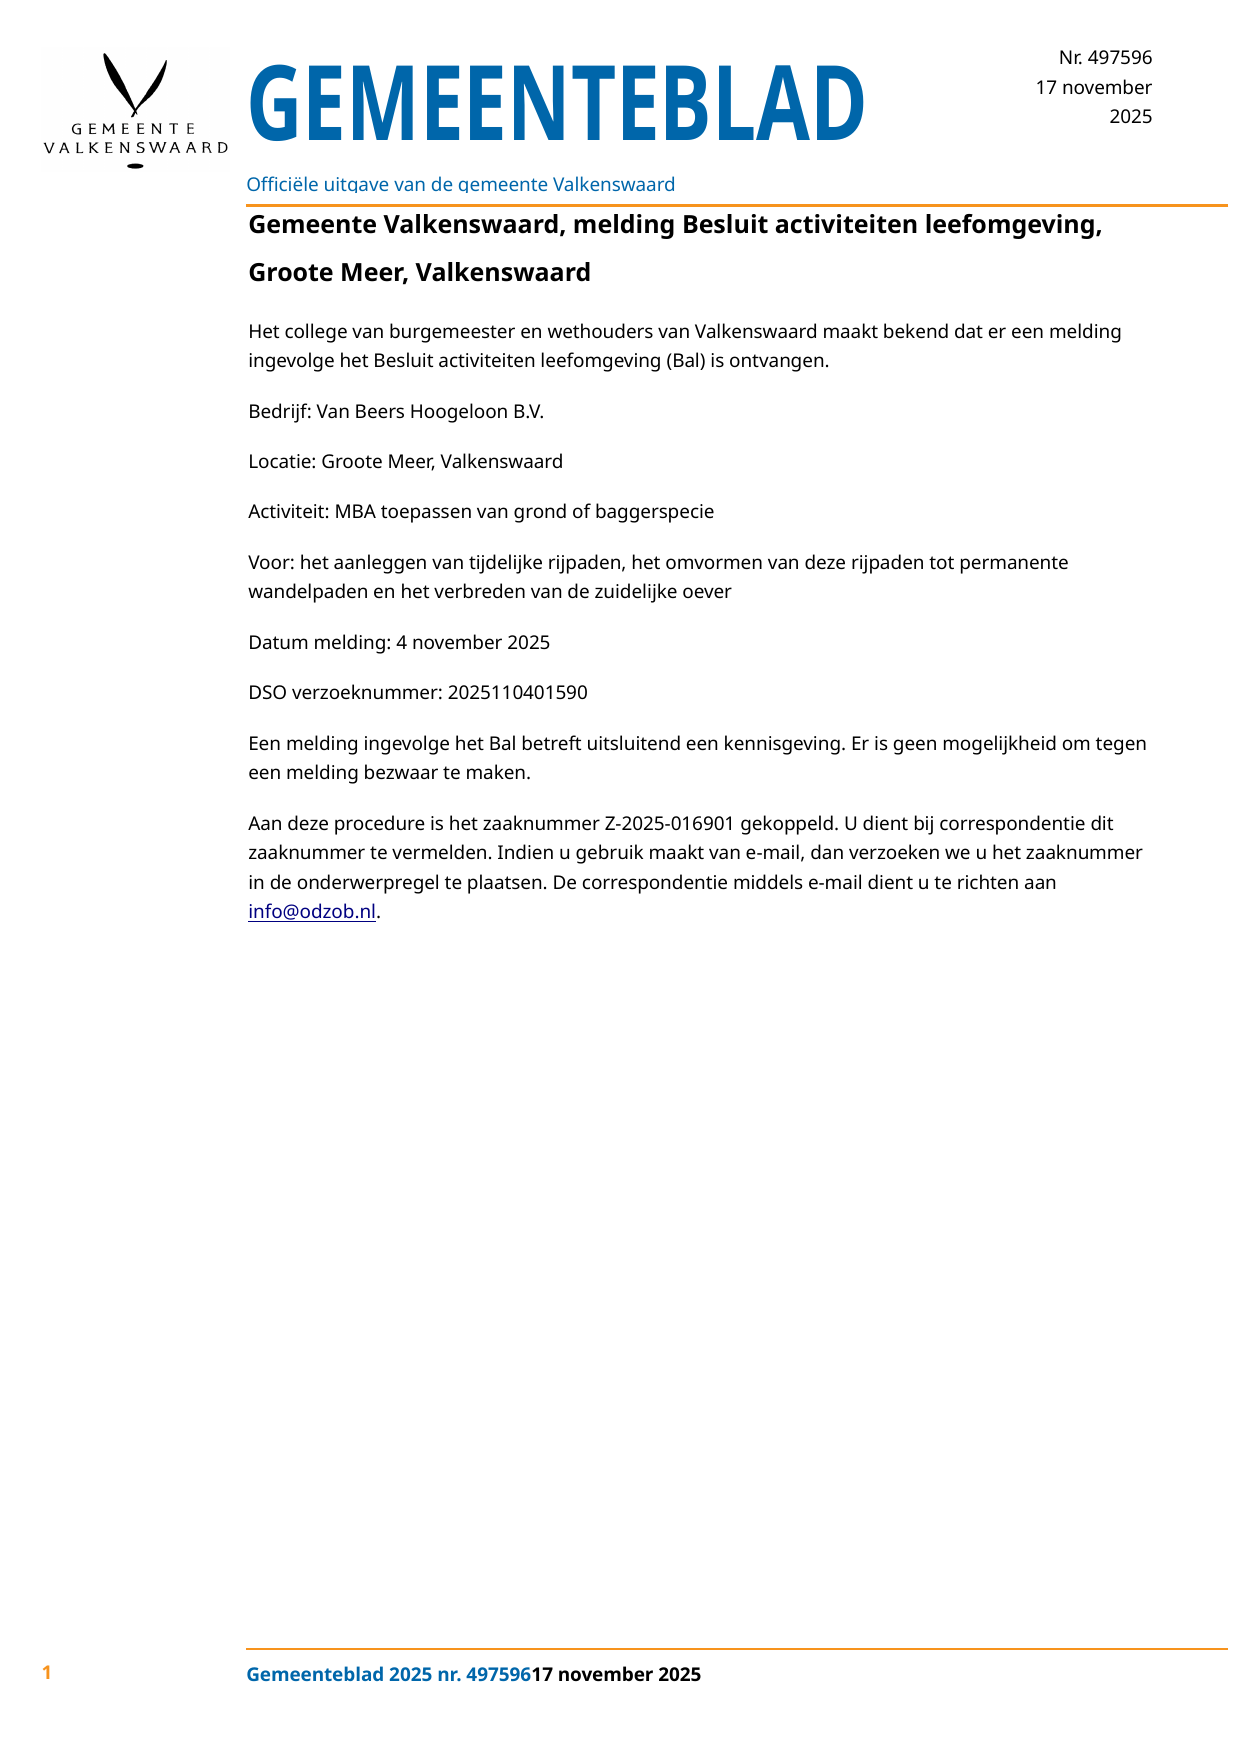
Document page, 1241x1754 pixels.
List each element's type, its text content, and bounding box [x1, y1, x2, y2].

text Aan deze procedure is het zaaknummer Z-2025-016901 gekoppeld. U dient bij correspondentie dit zaaknummer te vermelden. Indien u gebruik maakt van e-mail, dan verzoeken we u het zaaknummer in de onderwerpregel te plaatsen. De correspondentie middels e-mail dient u te richten aan info@odzob.nl. [248, 810, 1152, 924]
text Het college van burgemeester en wethouders van Valkenswaard maakt bekend dat er een melding ingevolge het Besluit activiteiten leefomgeving (Bal) is ontvangen. [248, 318, 1152, 373]
text Activiteit: MBA toepassen van grond of baggerspecie [248, 499, 1152, 524]
text Gemeente Valkenswaard, melding Besluit activiteiten leefomgeving, Groote Meer, Valkenswaard [248, 207, 1152, 288]
picture [41, 47, 231, 172]
text Bedrijf: Van Beers Hoogeloon B.V. [248, 398, 1152, 424]
text Een melding ingevolge het Bal betreft uitsluitend een kennisgeving. Er is geen mogelijkheid om tegen een melding bezwaar te maken. [248, 730, 1152, 785]
text Locatie: Groote Meer, Valkenswaard [248, 448, 1152, 474]
text DSO verzoeknummer: 2025110401590 [248, 679, 1152, 705]
text Datum melding: 4 november 2025 [248, 629, 1152, 655]
text Voor: het aanleggen van tijdelijke rijpaden, het omvormen van deze rijpaden tot permanente wandelpaden en het verbreden van de zuidelijke oever [248, 549, 1152, 604]
